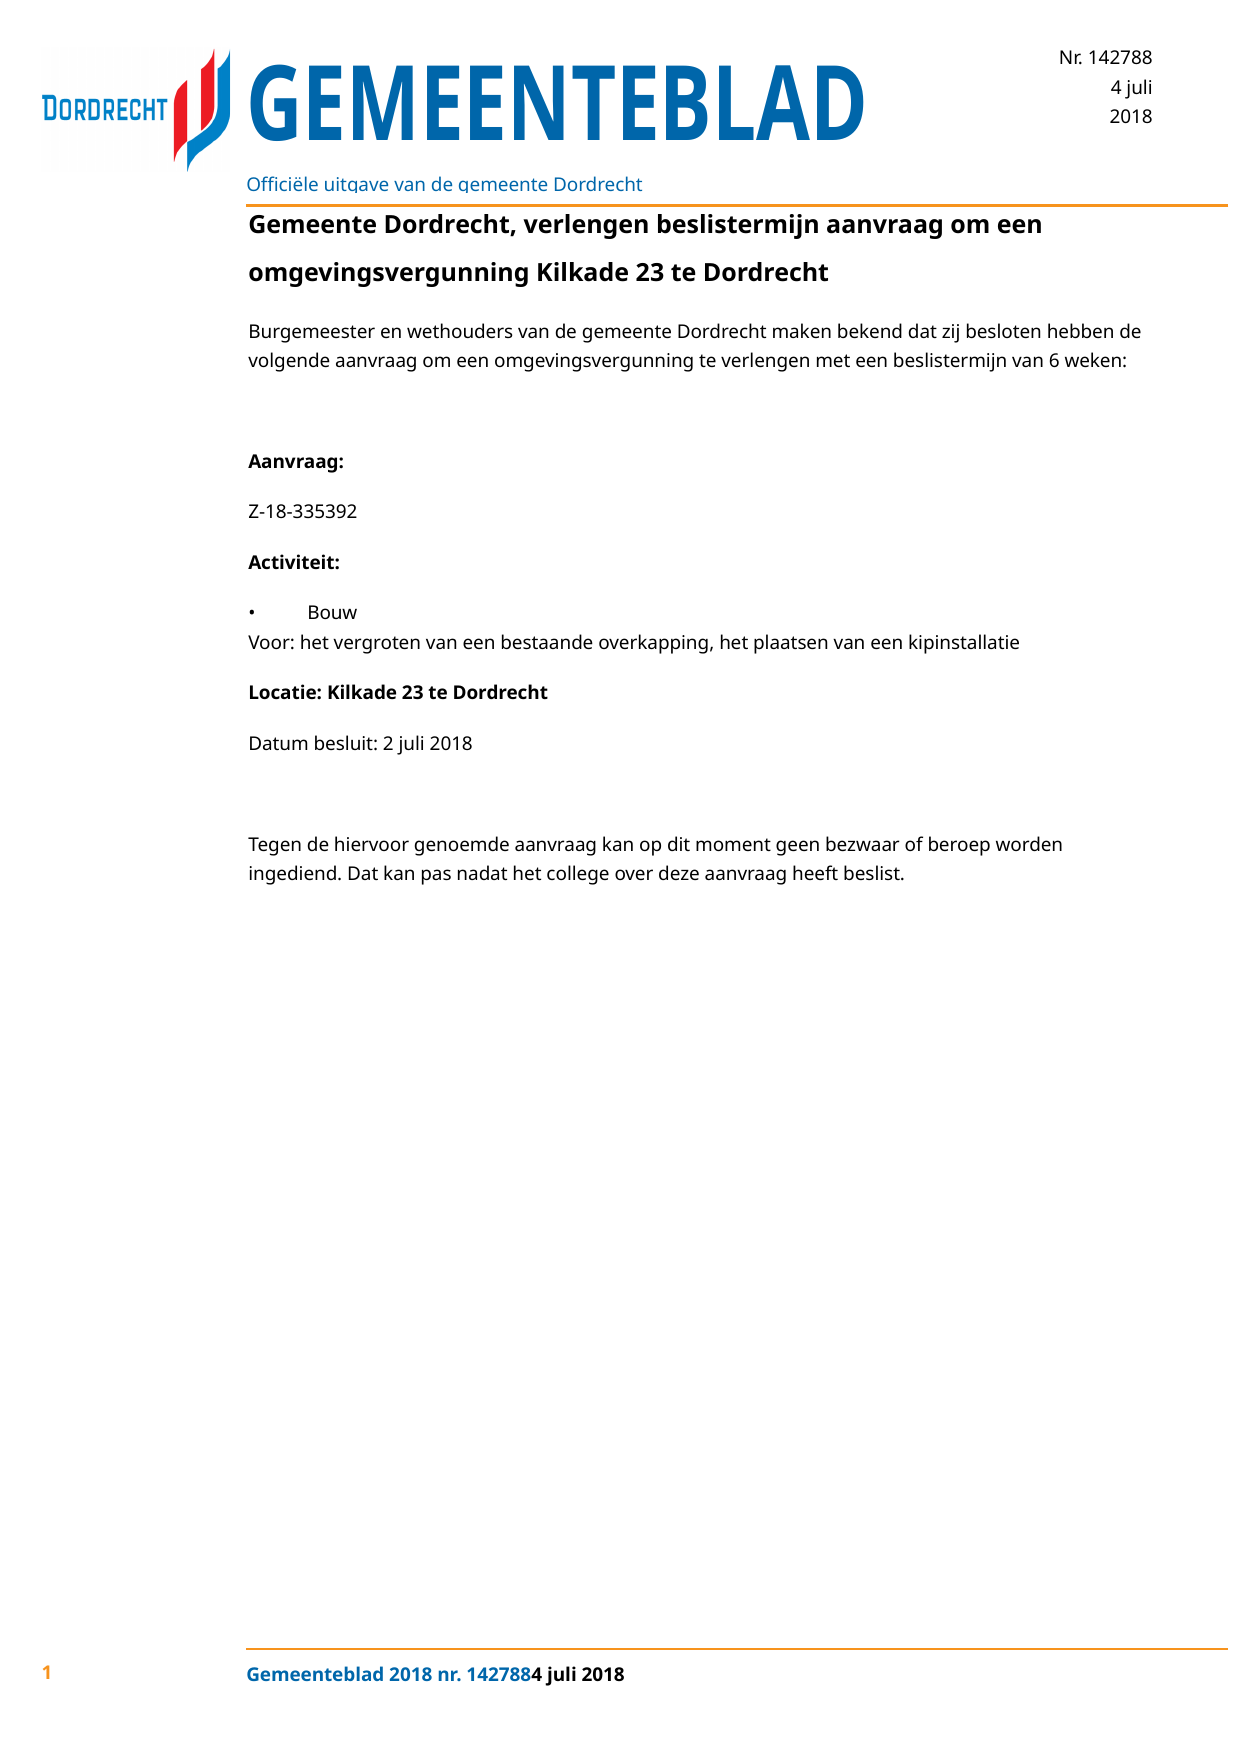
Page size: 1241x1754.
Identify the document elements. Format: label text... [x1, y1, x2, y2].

text Gemeente Dordrecht, verlengen beslistermijn aanvraag om een omgevingsvergunning Kilkade 23 te Dordrecht [248, 207, 1152, 288]
text Tegen de hiervoor genoemde aanvraag kan op dit moment geen bezwaar of beroep worden ingediend. Dat kan pas nadat het college over deze aanvraag heeft beslist. [248, 831, 1152, 886]
text Z-18-335392 [248, 499, 1152, 524]
text Voor: het vergroten van een bestaande overkapping, het plaatsen van een kipinstallatie [248, 629, 1152, 655]
text Aanvraag: [248, 448, 1152, 474]
text Burgemeester en wethouders van de gemeente Dordrecht maken bekend dat zij besloten hebben de volgende aanvraag om een omgevingsvergunning te verlengen met een beslistermijn van 6 weken: [248, 318, 1152, 373]
text Activiteit: [248, 549, 1152, 575]
text Locatie: Kilkade 23 te Dordrecht [248, 679, 1152, 705]
list Bouw [248, 599, 1152, 625]
picture [41, 47, 231, 172]
text Datum besluit: 2 juli 2018 [248, 730, 1152, 756]
